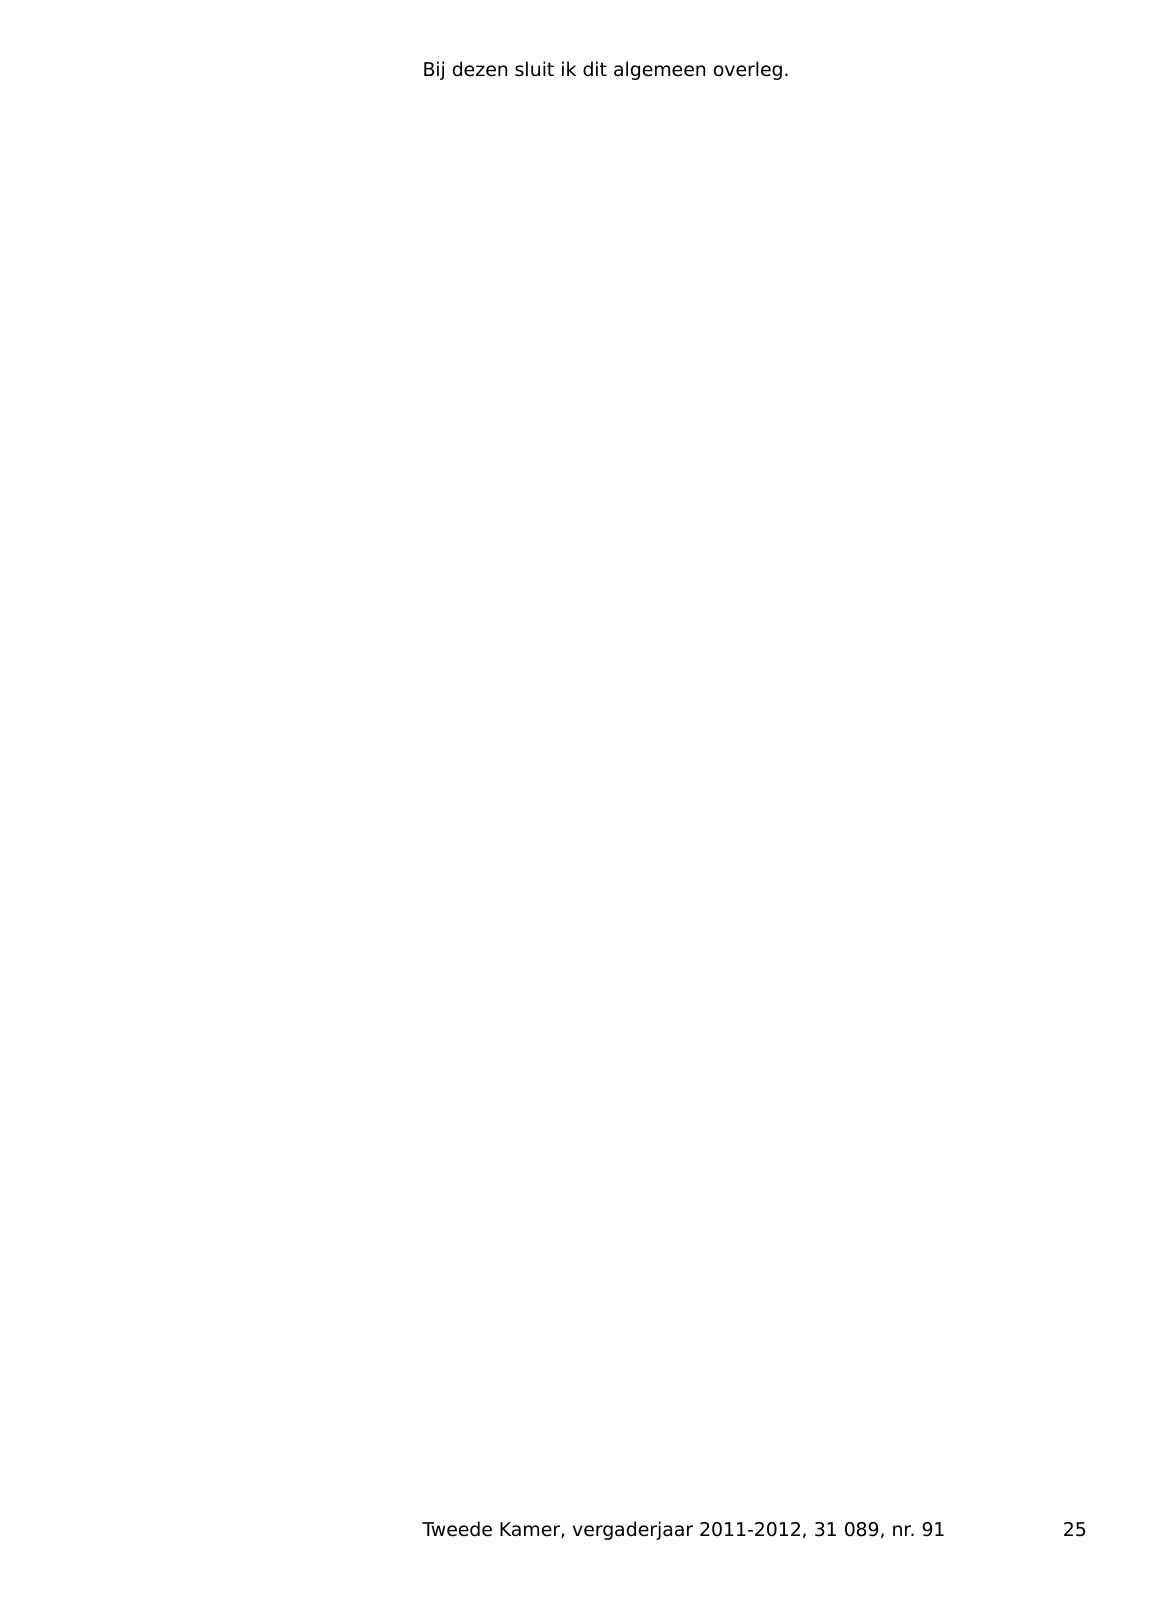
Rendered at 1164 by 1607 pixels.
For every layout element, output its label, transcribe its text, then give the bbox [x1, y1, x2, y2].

text Bij dezen sluit ik dit algemeen overleg. [422, 59, 1087, 81]
